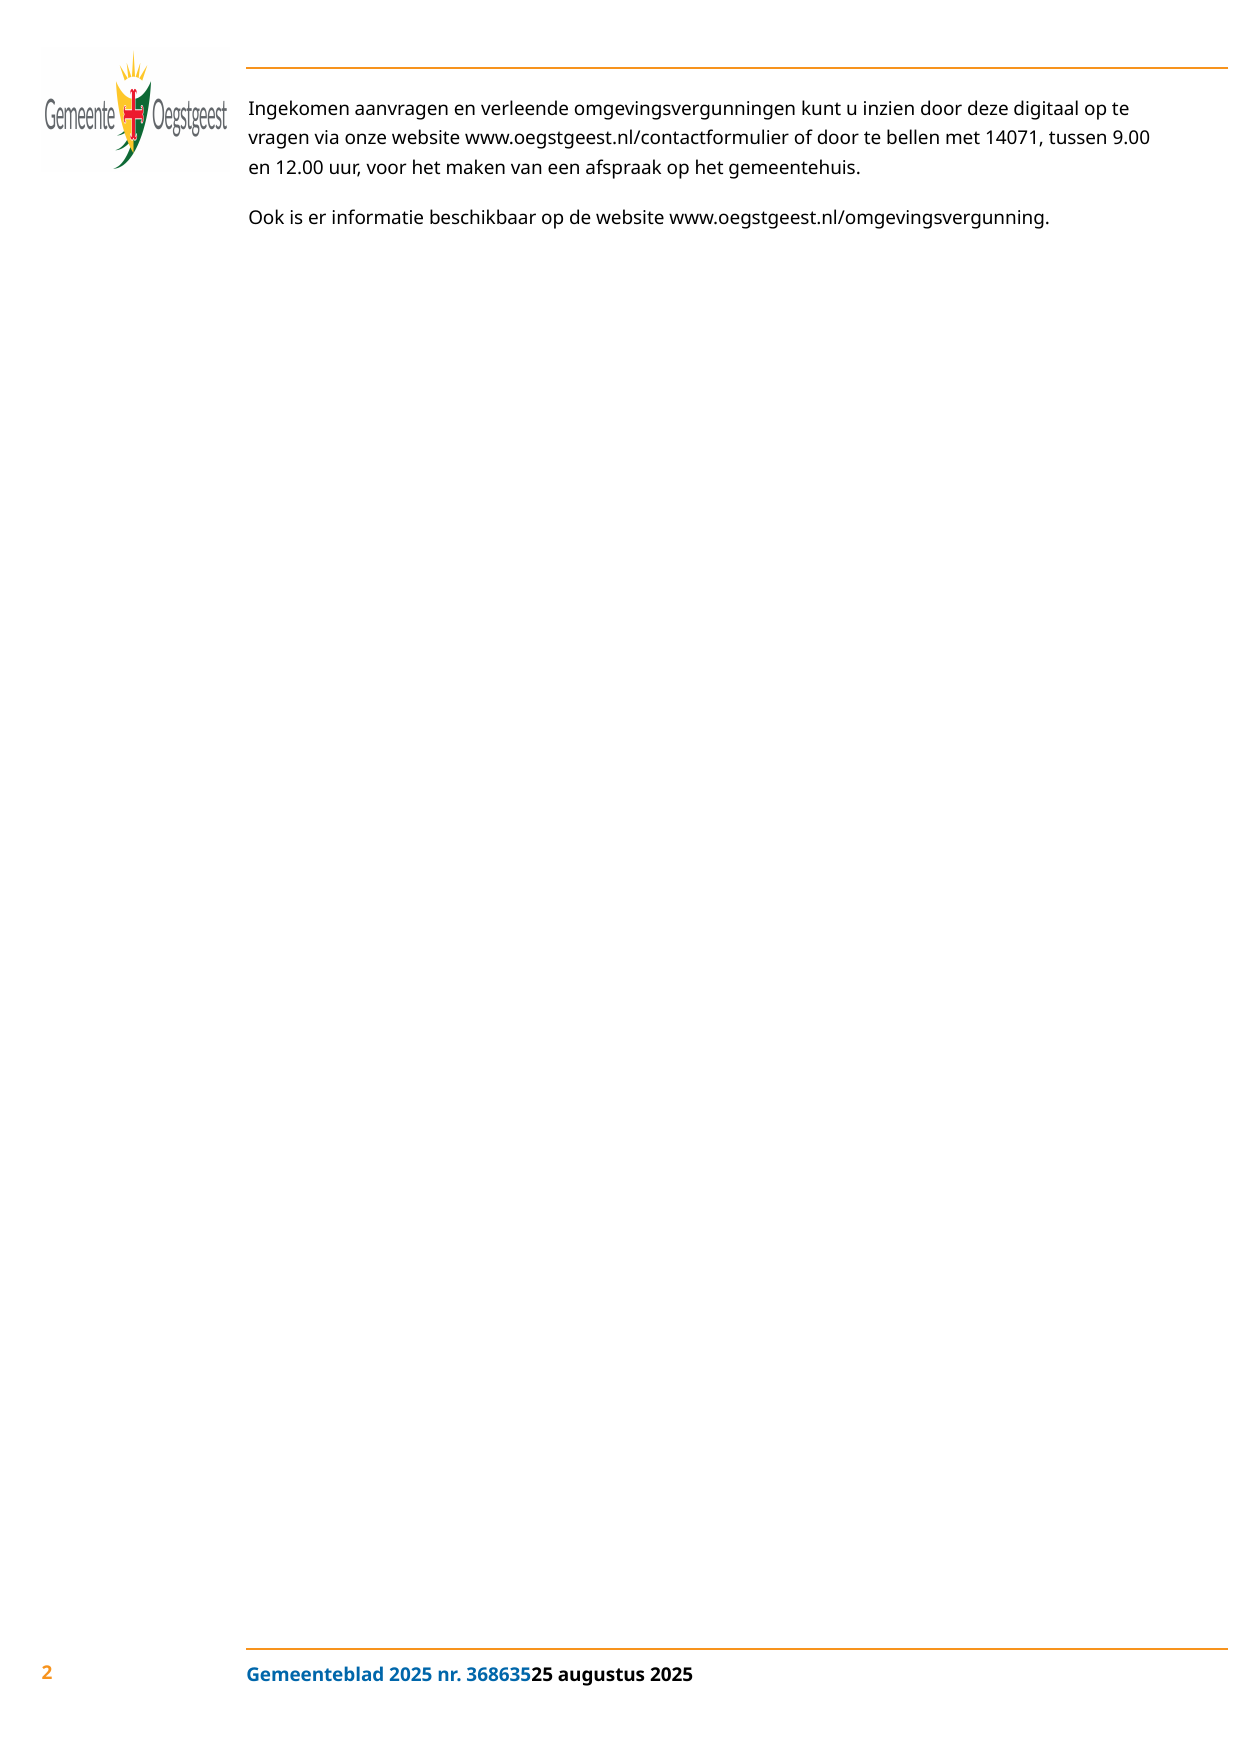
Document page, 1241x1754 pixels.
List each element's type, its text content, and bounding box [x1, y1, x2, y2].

picture [41, 47, 231, 172]
text Ingekomen aanvragen en verleende omgevingsvergunningen kunt u inzien door deze digitaal op te vragen via onze website www.oegstgeest.nl/contactformulier of door te bellen met 14071, tussen 9.00 en 12.00 uur, voor het maken van een afspraak op het gemeentehuis. [248, 95, 1152, 180]
text Ook is er informatie beschikbaar op de website www.oegstgeest.nl/omgevingsvergunning. [248, 204, 1152, 230]
